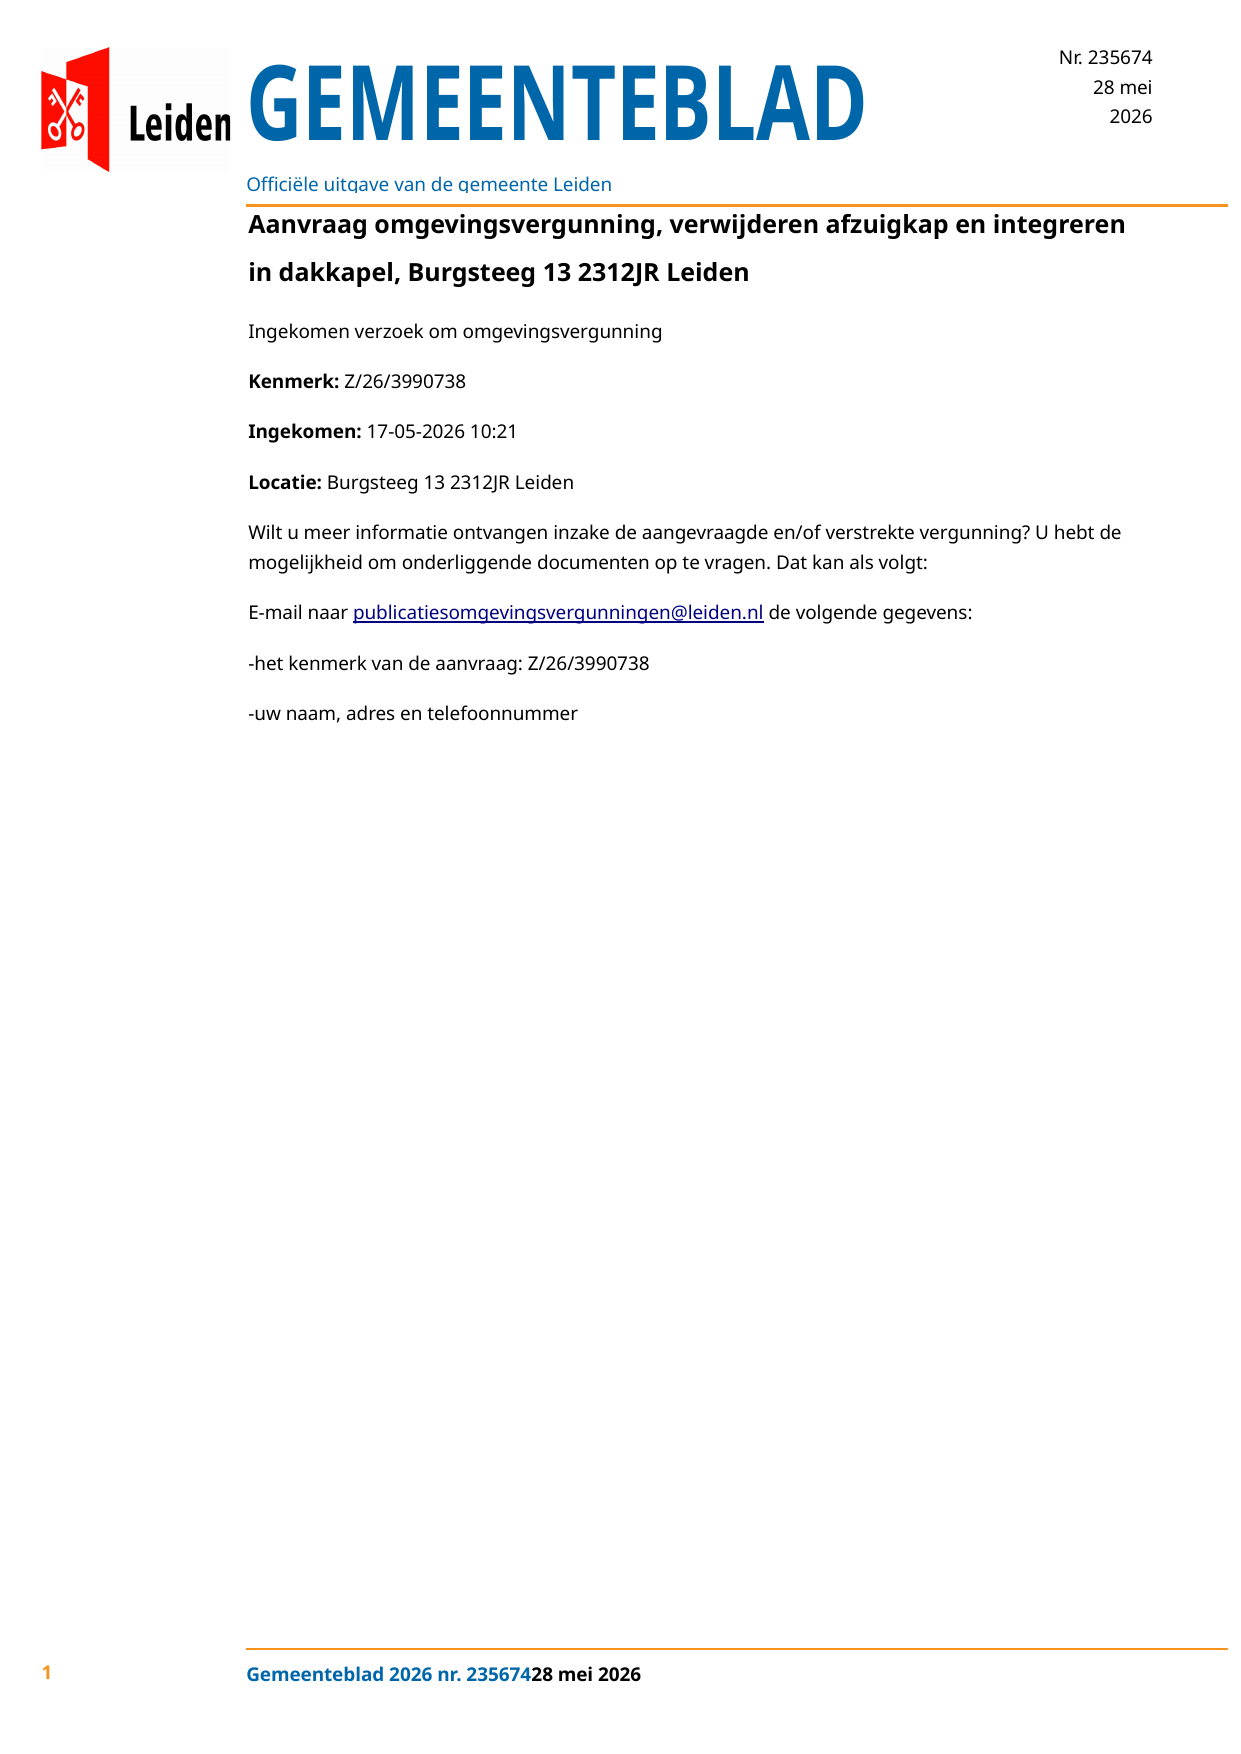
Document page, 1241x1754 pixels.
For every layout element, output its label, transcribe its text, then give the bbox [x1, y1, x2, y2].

text -het kenmerk van de aanvraag: Z/26/3990738 [248, 650, 1152, 676]
text Locatie: Burgsteeg 13 2312JR Leiden [248, 469, 1152, 495]
text Wilt u meer informatie ontvangen inzake de aangevraagde en/of verstrekte vergunning? U hebt de mogelijkheid om onderliggende documenten op te vragen. Dat kan als volgt: [248, 519, 1152, 575]
picture [41, 47, 231, 172]
text Ingekomen verzoek om omgevingsvergunning [248, 318, 1152, 344]
text Kenmerk: Z/26/3990738 [248, 368, 1152, 394]
text E-mail naar publicatiesomgevingsvergunningen@leiden.nl de volgende gegevens: [248, 599, 1152, 625]
text Ingekomen: 17-05-2026 10:21 [248, 419, 1152, 444]
text Aanvraag omgevingsvergunning, verwijderen afzuigkap en integreren in dakkapel, Burgsteeg 13 2312JR Leiden [248, 207, 1152, 288]
text -uw naam, adres en telefoonnummer [248, 700, 1152, 726]
